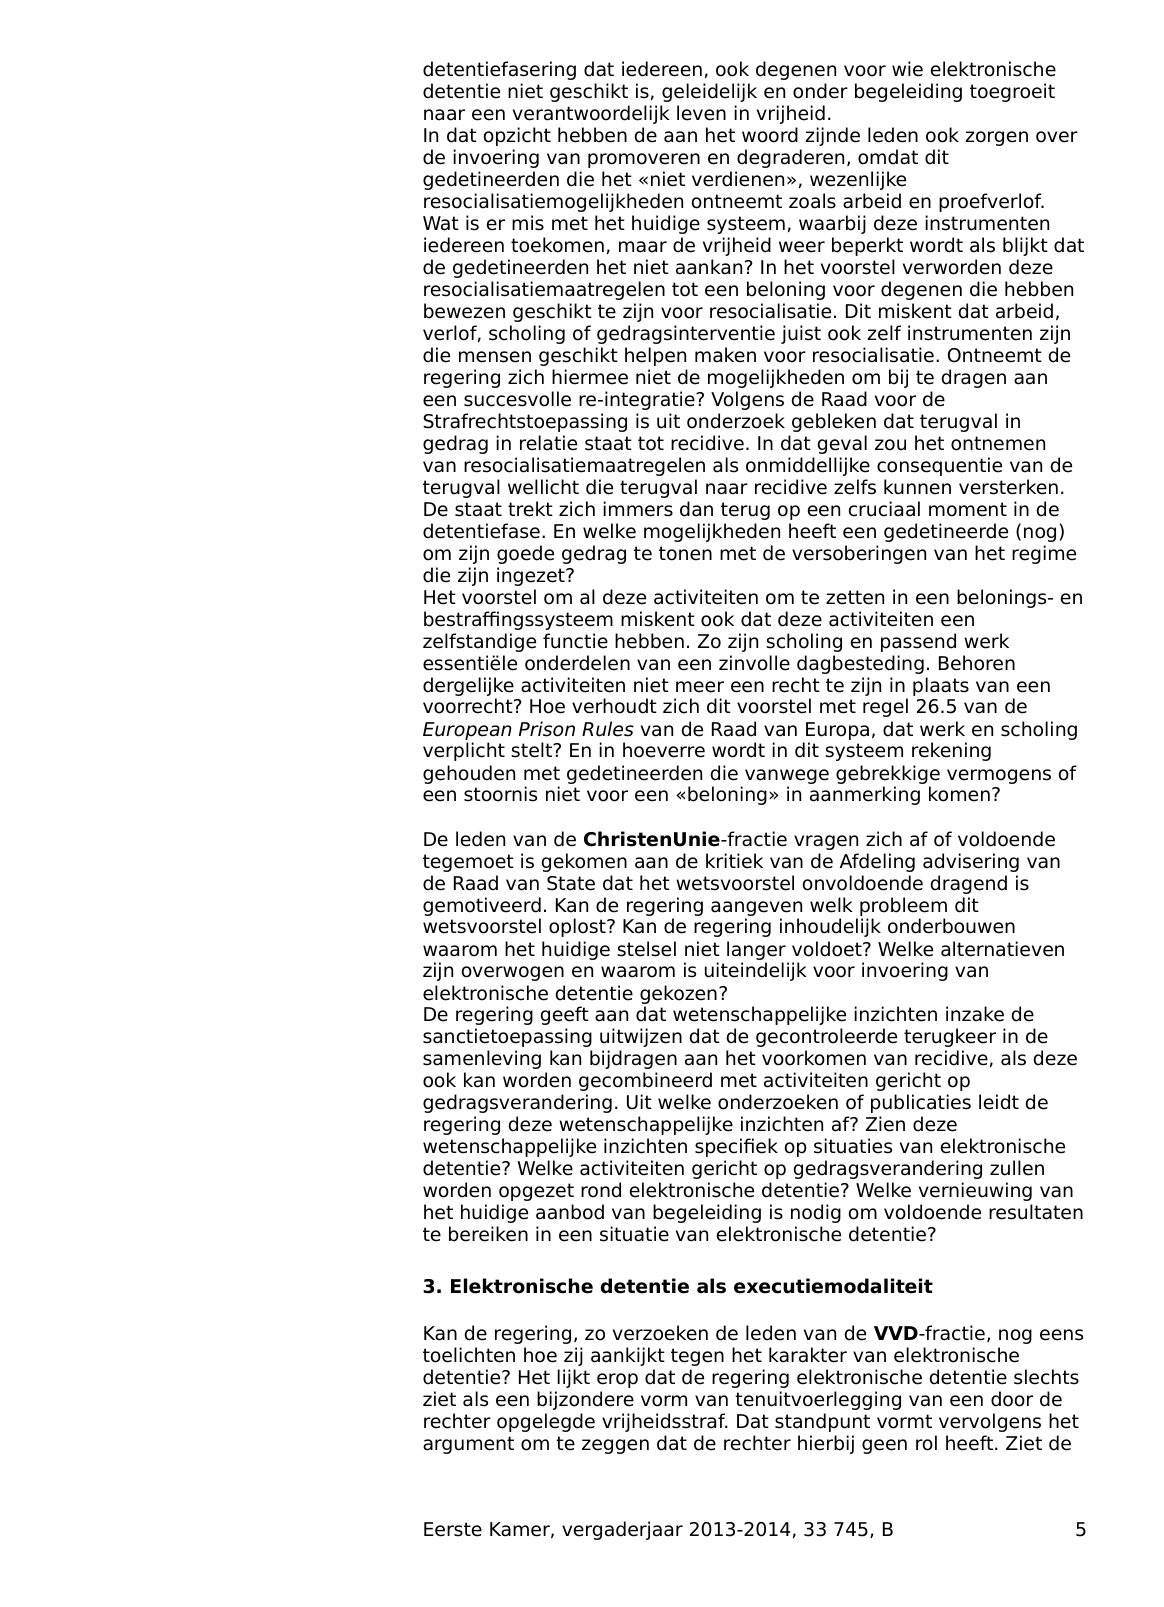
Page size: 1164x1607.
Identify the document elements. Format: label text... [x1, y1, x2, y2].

text De regering geeft aan dat wetenschappelijke inzichten inzake de sanctietoepassing uitwijzen dat de gecontroleerde terugkeer in de samenleving kan bijdragen aan het voorkomen van recidive, als deze ook kan worden gecombineerd met activiteiten gericht op gedragsverandering. Uit welke onderzoeken of publicaties leidt de regering deze wetenschappelijke inzichten af? Zien deze wetenschappelijke inzichten specifiek op situaties van elektronische detentie? Welke activiteiten gericht op gedragsverandering zullen worden opgezet rond elektronische detentie? Welke vernieuwing van het huidige aanbod van begeleiding is nodig om voldoende resultaten te bereiken in een situatie van elektronische detentie? [422, 1004, 1087, 1246]
text Het voorstel om al deze activiteiten om te zetten in een belonings- en bestraffingssysteem miskent ook dat deze activiteiten een zelfstandige functie hebben. Zo zijn scholing en passend werk essentiële onderdelen van een zinvolle dagbesteding. Behoren dergelijke activiteiten niet meer een recht te zijn in plaats van een voorrecht? Hoe verhoudt zich dit voorstel met regel 26.5 van de European Prison Rules van de Raad van Europa, dat werk en scholing verplicht stelt? En in hoeverre wordt in dit systeem rekening gehouden met gedetineerden die vanwege gebrekkige vermogens of een stoornis niet voor een «beloning» in aanmerking komen? [422, 587, 1087, 806]
text detentiefasering dat iedereen, ook degenen voor wie elektronische detentie niet geschikt is, geleidelijk en onder begeleiding toegroeit naar een verantwoordelijk leven in vrijheid. [422, 59, 1087, 125]
text In dat opzicht hebben de aan het woord zijnde leden ook zorgen over de invoering van promoveren en degraderen, omdat dit gedetineerden die het «niet verdienen», wezenlijke resocialisatiemogelijkheden ontneemt zoals arbeid en proefverlof. Wat is er mis met het huidige systeem, waarbij deze instrumenten iedereen toekomen, maar de vrijheid weer beperkt wordt als blijkt dat de gedetineerden het niet aankan? In het voorstel verworden deze resocialisatiemaatregelen tot een beloning voor degenen die hebben bewezen geschikt te zijn voor resocialisatie. Dit miskent dat arbeid, verlof, scholing of gedragsinterventie juist ook zelf instrumenten zijn die mensen geschikt helpen maken voor resocialisatie. Ontneemt de regering zich hiermee niet de mogelijkheden om bij te dragen aan een succesvolle re-integratie? Volgens de Raad voor de Strafrechtstoepassing is uit onderzoek gebleken dat terugval in gedrag in relatie staat tot recidive. In dat geval zou het ontnemen van resocialisatiemaatregelen als onmiddellijke consequentie van de terugval wellicht die terugval naar recidive zelfs kunnen versterken. De staat trekt zich immers dan terug op een cruciaal moment in de detentiefase. En welke mogelijkheden heeft een gedetineerde (nog) om zijn goede gedrag te tonen met de versoberingen van het regime die zijn ingezet? [422, 125, 1087, 587]
text Kan de regering, zo verzoeken de leden van de VVD-fractie, nog eens toelichten hoe zij aankijkt tegen het karakter van elektronische detentie? Het lijkt erop dat de regering elektronische detentie slechts ziet als een bijzondere vorm van tenuitvoerlegging van een door de rechter opgelegde vrijheidsstraf. Dat standpunt vormt vervolgens het argument om te zeggen dat de rechter hierbij geen rol heeft. Ziet de [422, 1323, 1087, 1455]
subtitle 3. Elektronische detentie als executiemodaliteit [422, 1276, 1087, 1298]
text De leden van de ChristenUnie-fractie vragen zich af of voldoende tegemoet is gekomen aan de kritiek van de Afdeling advisering van de Raad van State dat het wetsvoorstel onvoldoende dragend is gemotiveerd. Kan de regering aangeven welk probleem dit wetsvoorstel oplost? Kan de regering inhoudelijk onderbouwen waarom het huidige stelsel niet langer voldoet? Welke alternatieven zijn overwogen en waarom is uiteindelijk voor invoering van elektronische detentie gekozen? [422, 828, 1087, 1004]
